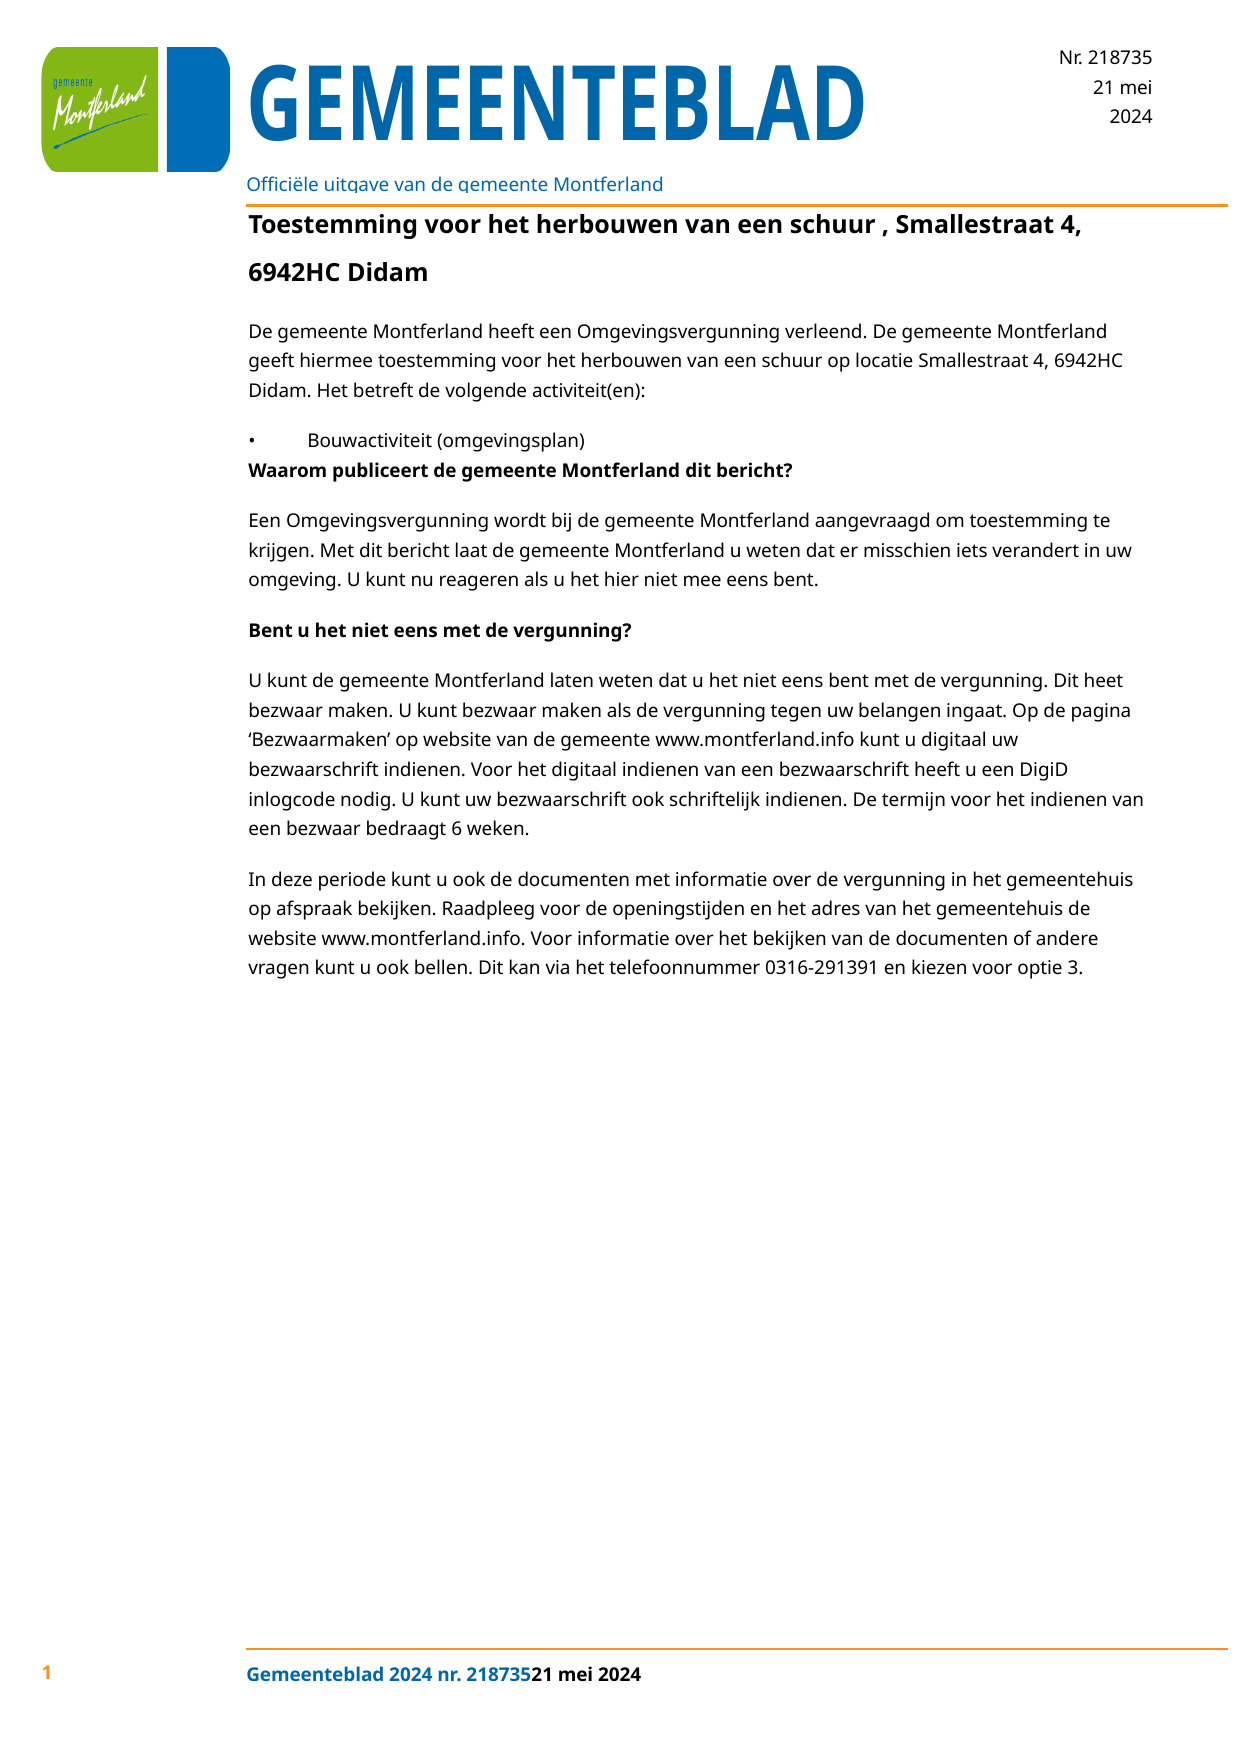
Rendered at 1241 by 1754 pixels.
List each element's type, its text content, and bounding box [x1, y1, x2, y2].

list Bouwactiviteit (omgevingsplan) [248, 427, 1152, 453]
text De gemeente Montferland heeft een Omgevingsvergunning verleend. De gemeente Montferland geeft hiermee toestemming voor het herbouwen van een schuur op locatie Smallestraat 4, 6942HC Didam. Het betreft de volgende activiteit(en): [248, 318, 1152, 403]
picture [41, 47, 231, 172]
text Waarom publiceert de gemeente Montferland dit bericht? [248, 457, 1152, 483]
text Bent u het niet eens met de vergunning? [248, 617, 1152, 643]
text Toestemming voor het herbouwen van een schuur , Smallestraat 4, 6942HC Didam [248, 207, 1152, 288]
text In deze periode kunt u ook de documenten met informatie over de vergunning in het gemeentehuis op afspraak bekijken. Raadpleeg voor de openingstijden en het adres van het gemeentehuis de website www.montferland.info. Voor informatie over het bekijken van de documenten of andere vragen kunt u ook bellen. Dit kan via het telefoonnummer 0316-291391 en kiezen voor optie 3. [248, 866, 1152, 980]
text Een Omgevingsvergunning wordt bij de gemeente Montferland aangevraagd om toestemming te krijgen. Met dit bericht laat de gemeente Montferland u weten dat er misschien iets verandert in uw omgeving. U kunt nu reageren als u het hier niet mee eens bent. [248, 507, 1152, 592]
text U kunt de gemeente Montferland laten weten dat u het niet eens bent met de vergunning. Dit heet bezwaar maken. U kunt bezwaar maken als de vergunning tegen uw belangen ingaat. Op de pagina ‘Bezwaarmaken’ op website van de gemeente www.montferland.info kunt u digitaal uw bezwaarschrift indienen. Voor het digitaal indienen van een bezwaarschrift heeft u een DigiD inlogcode nodig. U kunt uw bezwaarschrift ook schriftelijk indienen. De termijn voor het indienen van een bezwaar bedraagt 6 weken. [248, 667, 1152, 841]
